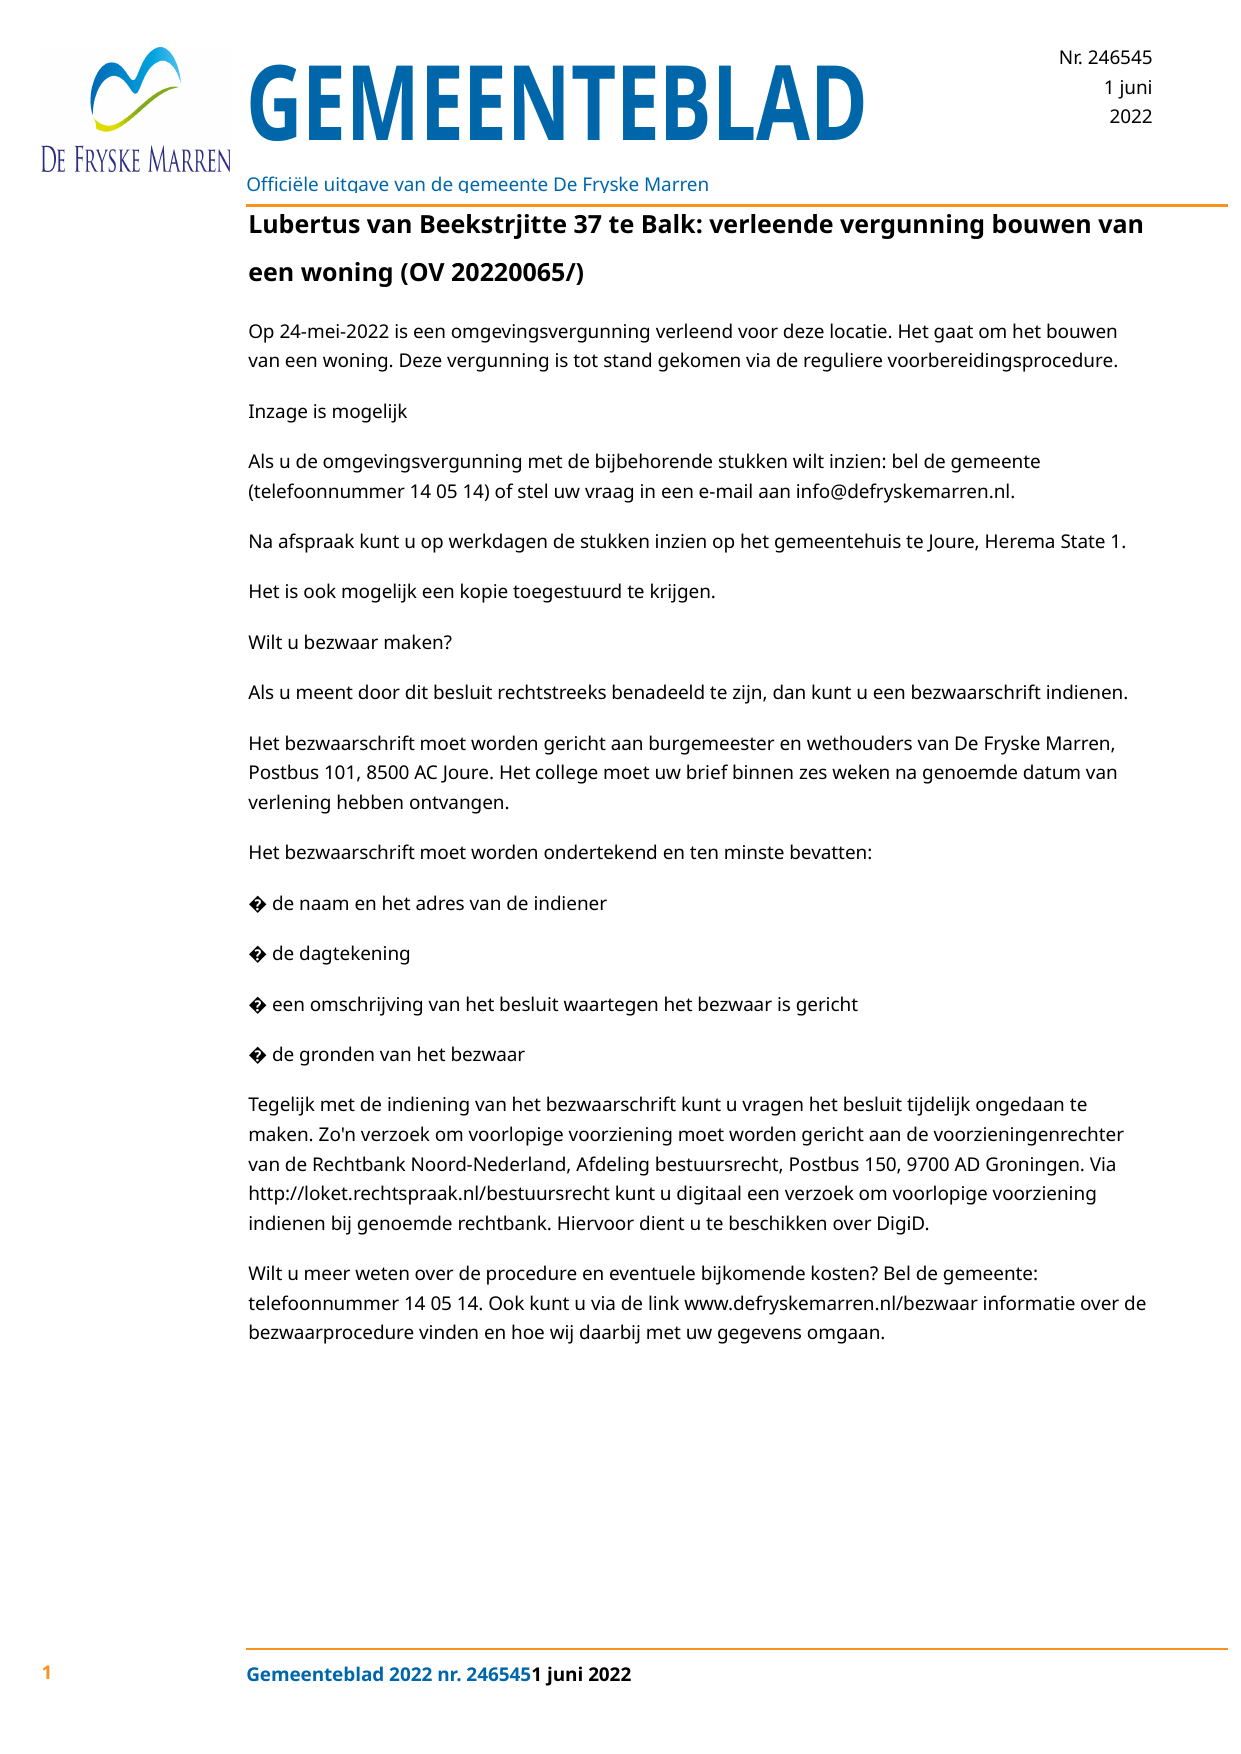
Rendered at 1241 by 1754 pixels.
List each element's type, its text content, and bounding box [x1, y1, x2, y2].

text Het is ook mogelijk een kopie toegestuurd te krijgen. [248, 579, 1152, 604]
text Tegelijk met de indiening van het bezwaarschrift kunt u vragen het besluit tijdelijk ongedaan te maken. Zo'n verzoek om voorlopige voorziening moet worden gericht aan de voorzieningenrechter van de Rechtbank Noord-Nederland, Afdeling bestuursrecht, Postbus 150, 9700 AD Groningen. Via http://loket.rechtspraak.nl/bestuursrecht kunt u digitaal een verzoek om voorlopige voorziening indienen bij genoemde rechtbank. Hiervoor dient u te beschikken over DigiD. [248, 1092, 1152, 1236]
text Het bezwaarschrift moet worden ondertekend en ten minste bevatten: [248, 839, 1152, 865]
text � de gronden van het bezwaar [248, 1041, 1152, 1067]
text Na afspraak kunt u op werkdagen de stukken inzien op het gemeentehuis te Joure, Herema State 1. [248, 528, 1152, 554]
text Als u de omgevingsvergunning met de bijbehorende stukken wilt inzien: bel de gemeente (telefoonnummer 14 05 14) of stel uw vraag in een e-mail aan info@defryskemarren.nl. [248, 448, 1152, 504]
text Lubertus van Beekstrjitte 37 te Balk: verleende vergunning bouwen van een woning (OV 20220065/) [248, 207, 1152, 288]
text Als u meent door dit besluit rechtstreeks benadeeld te zijn, dan kunt u een bezwaarschrift indienen. [248, 679, 1152, 705]
text � de dagtekening [248, 940, 1152, 966]
text Wilt u meer weten over de procedure en eventuele bijkomende kosten? Bel de gemeente: telefoonnummer 14 05 14. Ook kunt u via de link www.defryskemarren.nl/bezwaar informatie over de bezwaarprocedure vinden en hoe wij daarbij met uw gegevens omgaan. [248, 1260, 1152, 1345]
text Wilt u bezwaar maken? [248, 629, 1152, 655]
text Het bezwaarschrift moet worden gericht aan burgemeester en wethouders van De Fryske Marren, Postbus 101, 8500 AC Joure. Het college moet uw brief binnen zes weken na genoemde datum van verlening hebben ontvangen. [248, 730, 1152, 815]
picture [41, 47, 231, 172]
text Inzage is mogelijk [248, 398, 1152, 424]
text � een omschrijving van het besluit waartegen het bezwaar is gericht [248, 991, 1152, 1017]
text � de naam en het adres van de indiener [248, 890, 1152, 916]
text Op 24-mei-2022 is een omgevingsvergunning verleend voor deze locatie. Het gaat om het bouwen van een woning. Deze vergunning is tot stand gekomen via de reguliere voorbereidingsprocedure. [248, 318, 1152, 373]
